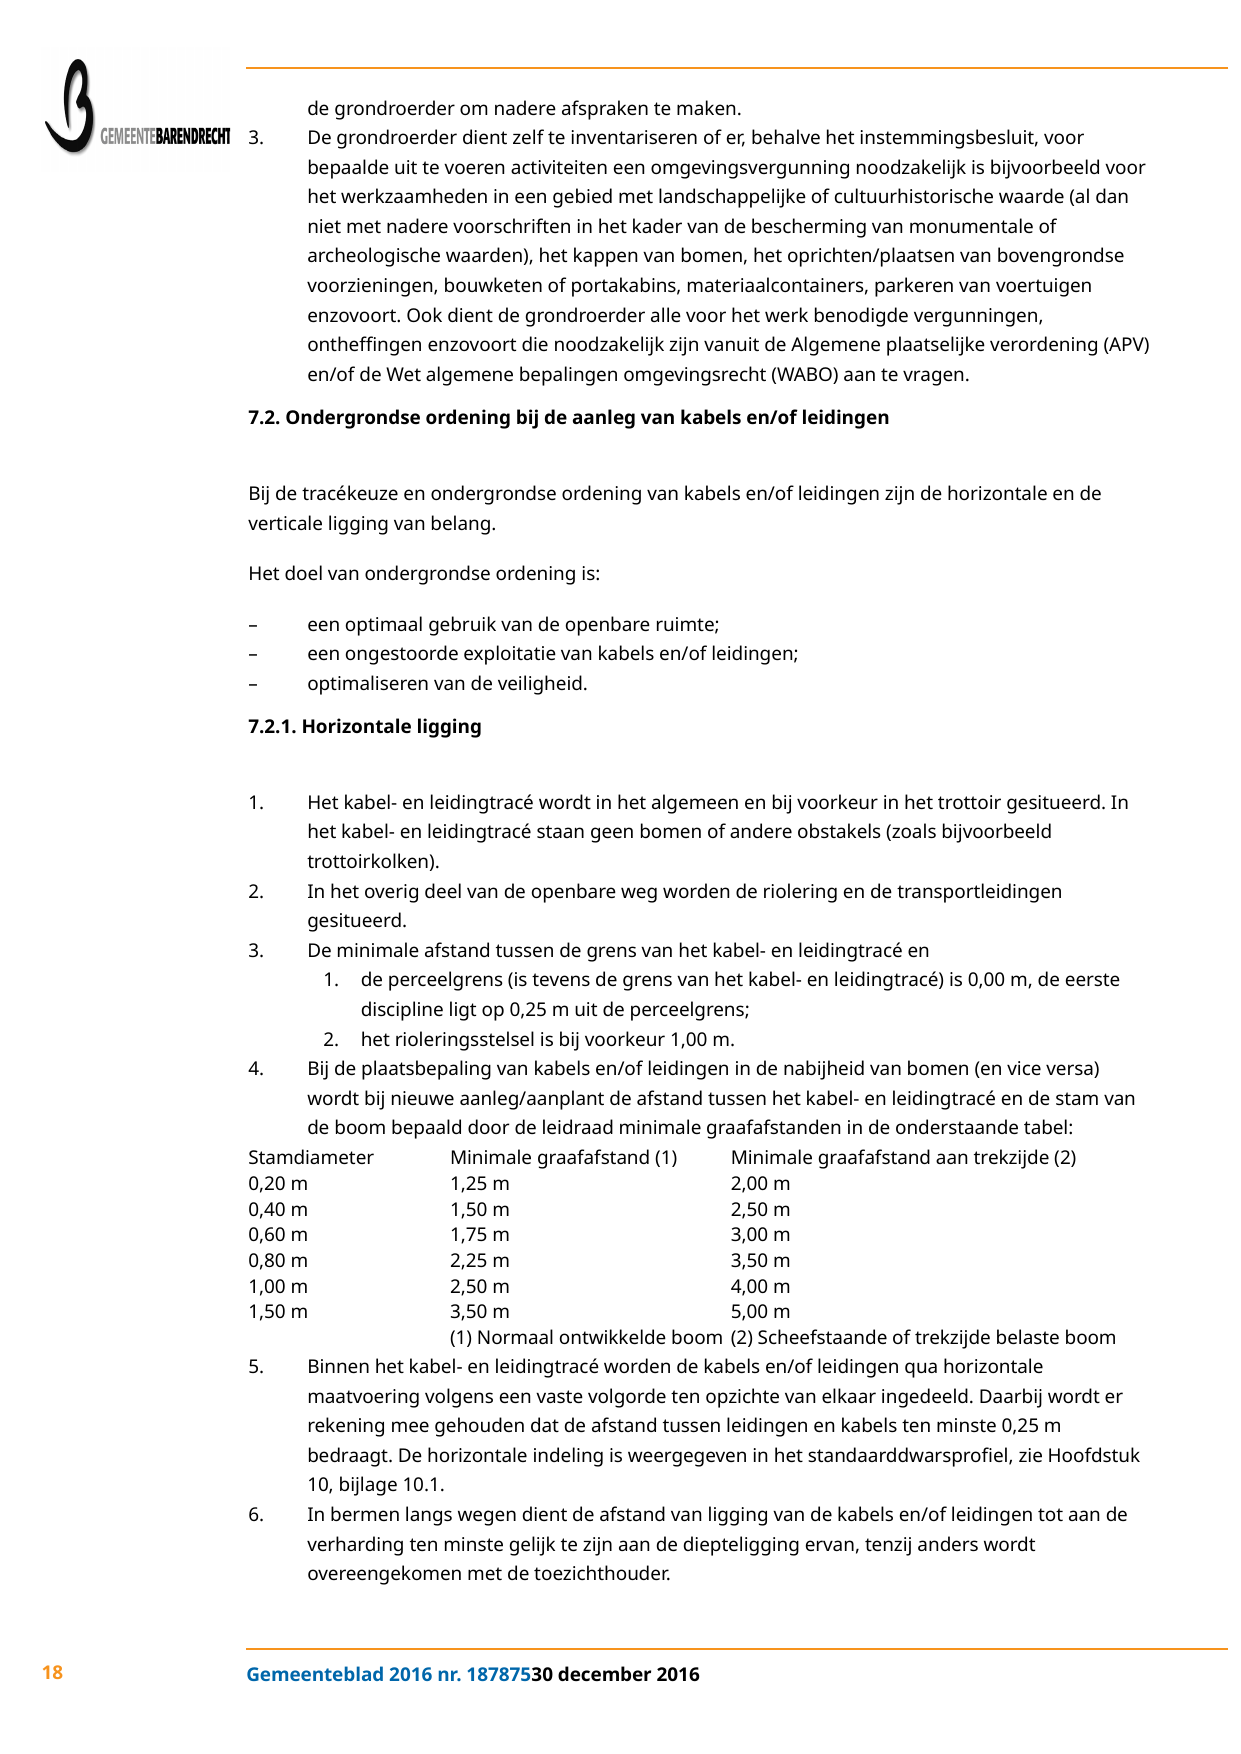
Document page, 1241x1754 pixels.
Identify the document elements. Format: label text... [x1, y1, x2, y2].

list Binnen het kabel- en leidingtracé worden de kabels en/of leidingen qua horizontale maatvoering volgens een vaste volgorde ten opzichte van elkaar ingedeeld. Daarbij wordt er rekening mee gehouden dat de afstand tussen leidingen en kabels ten minste 0,25 m bedraagt. De horizontale indeling is weergegeven in het standaarddwarsprofiel, zie Hoofdstuk 10, bijlage 10.1. [248, 1353, 1152, 1497]
table_cell 1,50 m [248, 1299, 450, 1324]
table_cell 1,00 m [248, 1273, 450, 1299]
list De grondroerder dient zelf te inventariseren of er, behalve het instemmingsbesluit, voor bepaalde uit te voeren activiteiten een omgevingsvergunning noodzakelijk is bijvoorbeeld voor het werkzaamheden in een gebied met landschappelijke of cultuurhistorische waarde (al dan niet met nadere voorschriften in het kader van de bescherming van monumentale of archeologische waarden), het kappen van bomen, het oprichten/plaatsen van bovengrondse voorzieningen, bouwketen of portakabins, materiaalcontainers, parkeren van voertuigen enzovoort. Ook dient de grondroerder alle voor het werk benodigde vergunningen, ontheffingen enzovoort die noodzakelijk zijn vanuit de Algemene plaatselijke verordening (APV) en/of de Wet algemene bepalingen omgevingsrecht (WABO) aan te vragen. [248, 124, 1152, 387]
table_cell (2) Scheefstaande of trekzijde belaste boom [731, 1324, 1152, 1350]
table_cell 2,50 m [450, 1273, 731, 1299]
list optimaliseren van de veiligheid. [248, 670, 1152, 696]
text 7.2. Ondergrondse ordening bij de aanleg van kabels en/of leidingen [248, 404, 1152, 430]
table_cell 2,25 m [450, 1247, 731, 1273]
table_header Stamdiameter [248, 1144, 450, 1170]
list een optimaal gebruik van de openbare ruimte; [248, 611, 1152, 636]
list Bij de plaatsbepaling van kabels en/of leidingen in de nabijheid van bomen (en vice versa) wordt bij nieuwe aanleg/aanplant de afstand tussen het kabel- en leidingtracé en de stam van de boom bepaald door de leidraad minimale graafafstanden in de onderstaande tabel: [248, 1055, 1152, 1140]
table_cell 0,40 m [248, 1196, 450, 1221]
list De minimale afstand tussen de grens van het kabel- en leidingtracé en [248, 937, 1152, 963]
table_cell 3,50 m [731, 1247, 1152, 1273]
list In het overig deel van de openbare weg worden de riolering en de transportleidingen gesitueerd. [248, 878, 1152, 933]
table_cell 0,20 m [248, 1170, 450, 1196]
text Bij de tracékeuze en ondergrondse ordening van kabels en/of leidingen zijn de horizontale en de verticale ligging van belang. [248, 480, 1152, 536]
table_cell 0,80 m [248, 1247, 450, 1273]
list Het kabel- en leidingtracé wordt in het algemeen en bij voorkeur in het trottoir gesitueerd. In het kabel- en leidingtracé staan geen bomen of andere obstakels (zoals bijvoorbeeld trottoirkolken). [248, 789, 1152, 874]
table_cell 0,60 m [248, 1221, 450, 1247]
list de perceelgrens (is tevens de grens van het kabel- en leidingtracé) is 0,00 m, de eerste discipline ligt op 0,25 m uit de perceelgrens; [323, 967, 1152, 1022]
table_cell 3,50 m [450, 1299, 731, 1324]
table_cell 2,50 m [731, 1196, 1152, 1221]
table_cell 3,00 m [731, 1221, 1152, 1247]
picture [41, 47, 231, 172]
list In bermen langs wegen dient de afstand van ligging van de kabels en/of leidingen tot aan de verharding ten minste gelijk te zijn aan de diepteligging ervan, tenzij anders wordt overeengekomen met de toezichthouder. [248, 1501, 1152, 1586]
text Het doel van ondergrondse ordening is: [248, 560, 1152, 586]
table_cell 1,50 m [450, 1196, 731, 1221]
table_cell 5,00 m [731, 1299, 1152, 1324]
list een ongestoorde exploitatie van kabels en/of leidingen; [248, 640, 1152, 666]
table_cell 1,25 m [450, 1170, 731, 1196]
table_header Minimale graafafstand (1) [450, 1144, 731, 1170]
table_header Minimale graafafstand aan trekzijde (2) [731, 1144, 1152, 1170]
table_cell 1,75 m [450, 1221, 731, 1247]
list het rioleringsstelsel is bij voorkeur 1,00 m. [323, 1026, 1152, 1052]
table_cell [248, 1324, 450, 1350]
table_cell (1) Normaal ontwikkelde boom [450, 1324, 731, 1350]
list de grondroerder om nadere afspraken te maken. [248, 95, 1152, 121]
table_cell 4,00 m [731, 1273, 1152, 1299]
text 7.2.1. Horizontale ligging [248, 713, 1152, 739]
table_cell 2,00 m [731, 1170, 1152, 1196]
